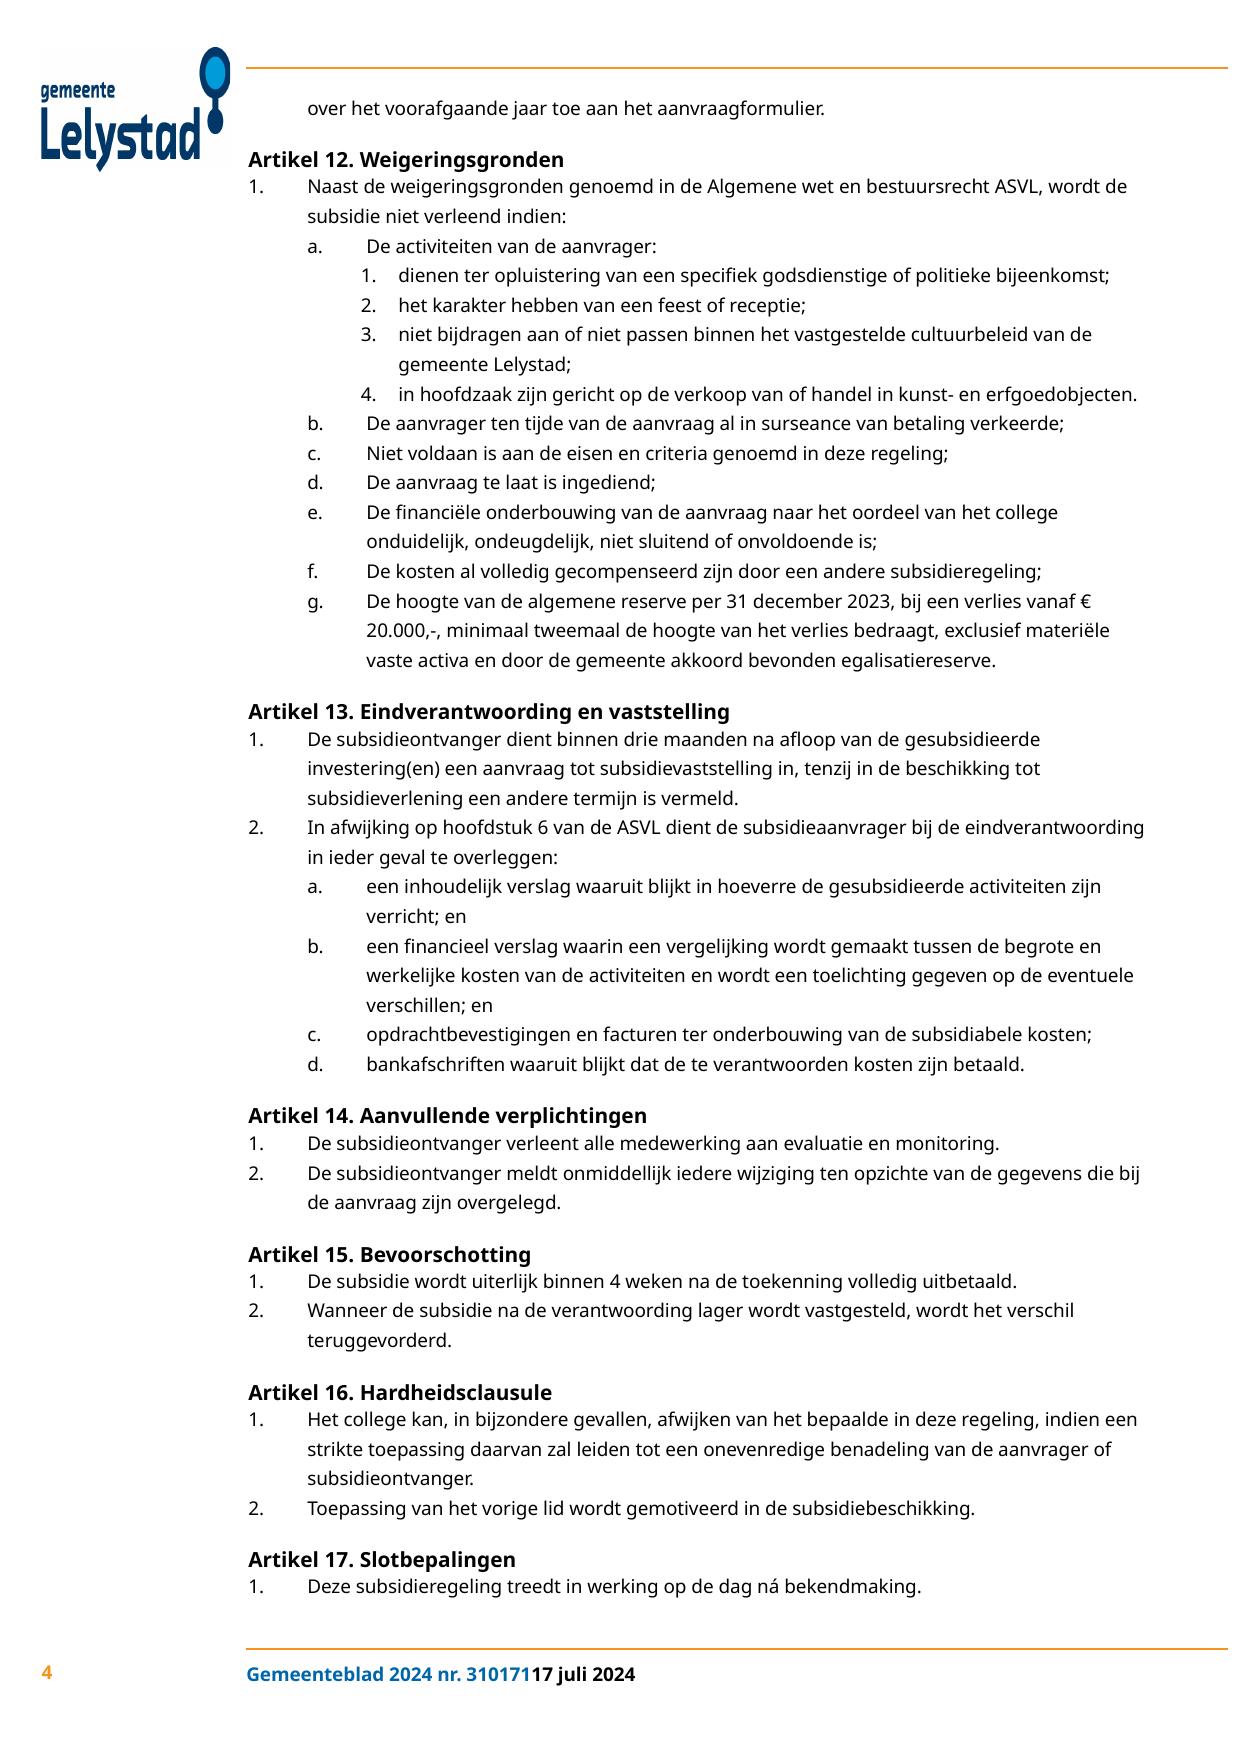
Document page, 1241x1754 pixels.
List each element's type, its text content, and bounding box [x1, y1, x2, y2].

list Het college kan, in bijzondere gevallen, afwijken van het bepaalde in deze regeling, indien een strikte toepassing daarvan zal leiden tot een onevenredige benadeling van de aanvrager of subsidieontvanger. [248, 1406, 1152, 1491]
list het karakter hebben van een feest of receptie; [361, 292, 1152, 318]
list niet bijdragen aan of niet passen binnen het vastgestelde cultuurbeleid van de gemeente Lelystad; [361, 322, 1152, 377]
list Naast de weigeringsgronden genoemd in de Algemene wet en bestuursrecht ASVL, wordt de subsidie niet verleend indien: [248, 174, 1152, 229]
list in hoofdzaak zijn gericht op de verkoop van of handel in kunst- en erfgoedobjecten. [361, 381, 1152, 406]
text Artikel 13. Eindverantwoording en vaststelling [248, 697, 1152, 726]
list dienen ter opluistering van een specifiek godsdienstige of politieke bijeenkomst; [361, 262, 1152, 288]
list bankafschriften waaruit blijkt dat de te verantwoorden kosten zijn betaald. [307, 1051, 1152, 1077]
list De subsidie wordt uiterlijk binnen 4 weken na de toekenning volledig uitbetaald. [248, 1268, 1152, 1294]
list Wanneer de subsidie na de verantwoording lager wordt vastgesteld, wordt het verschil teruggevorderd. [248, 1298, 1152, 1353]
list De aanvraag te laat is ingediend; [307, 469, 1152, 495]
list Deze subsidieregeling treedt in werking op de dag ná bekendmaking. [248, 1574, 1152, 1599]
text Artikel 16. Hardheidsclausule [248, 1378, 1152, 1406]
list een inhoudelijk verslag waaruit blijkt in hoeverre de gesubsidieerde activiteiten zijn verricht; en [307, 874, 1152, 929]
list De activiteiten van de aanvrager: [307, 233, 1152, 258]
list Toepassing van het vorige lid wordt gemotiveerd in de subsidiebeschikking. [248, 1495, 1152, 1521]
list opdrachtbevestigingen en facturen ter onderbouwing van de subsidiabele kosten; [307, 1022, 1152, 1047]
text Artikel 12. Weigeringsgronden [248, 145, 1152, 174]
list een financieel verslag waarin een vergelijking wordt gemaakt tussen de begrote en werkelijke kosten van de activiteiten en wordt een toelichting gegeven op de eventuele verschillen; en [307, 933, 1152, 1018]
text Artikel 14. Aanvullende verplichtingen [248, 1102, 1152, 1130]
list over het voorafgaande jaar toe aan het aanvraagformulier. [248, 95, 1152, 121]
list In afwijking op hoofdstuk 6 van de ASVL dient de subsidieaanvrager bij de eindverantwoording in ieder geval te overleggen: [248, 814, 1152, 870]
text Artikel 15. Bevoorschotting [248, 1240, 1152, 1268]
text Artikel 17. Slotbepalingen [248, 1545, 1152, 1574]
list De aanvrager ten tijde van de aanvraag al in surseance van betaling verkeerde; [307, 410, 1152, 436]
list De subsidieontvanger dient binnen drie maanden na afloop van de gesubsidieerde investering(en) een aanvraag tot subsidievaststelling in, tenzij in de beschikking tot subsidieverlening een andere termijn is vermeld. [248, 726, 1152, 811]
list De kosten al volledig gecompenseerd zijn door een andere subsidieregeling; [307, 558, 1152, 584]
list De financiële onderbouwing van de aanvraag naar het oordeel van het college onduidelijk, ondeugdelijk, niet sluitend of onvoldoende is; [307, 499, 1152, 554]
list Niet voldaan is aan de eisen en criteria genoemd in deze regeling; [307, 440, 1152, 466]
picture [41, 47, 231, 172]
list De subsidieontvanger meldt onmiddellijk iedere wijziging ten opzichte van de gegevens die bij de aanvraag zijn overgelegd. [248, 1160, 1152, 1215]
list De hoogte van de algemene reserve per 31 december 2023, bij een verlies vanaf € 20.000,-, minimaal tweemaal de hoogte van het verlies bedraagt, exclusief materiële vaste activa en door de gemeente akkoord bevonden egalisatiereserve. [307, 588, 1152, 673]
list De subsidieontvanger verleent alle medewerking aan evaluatie en monitoring. [248, 1130, 1152, 1156]
